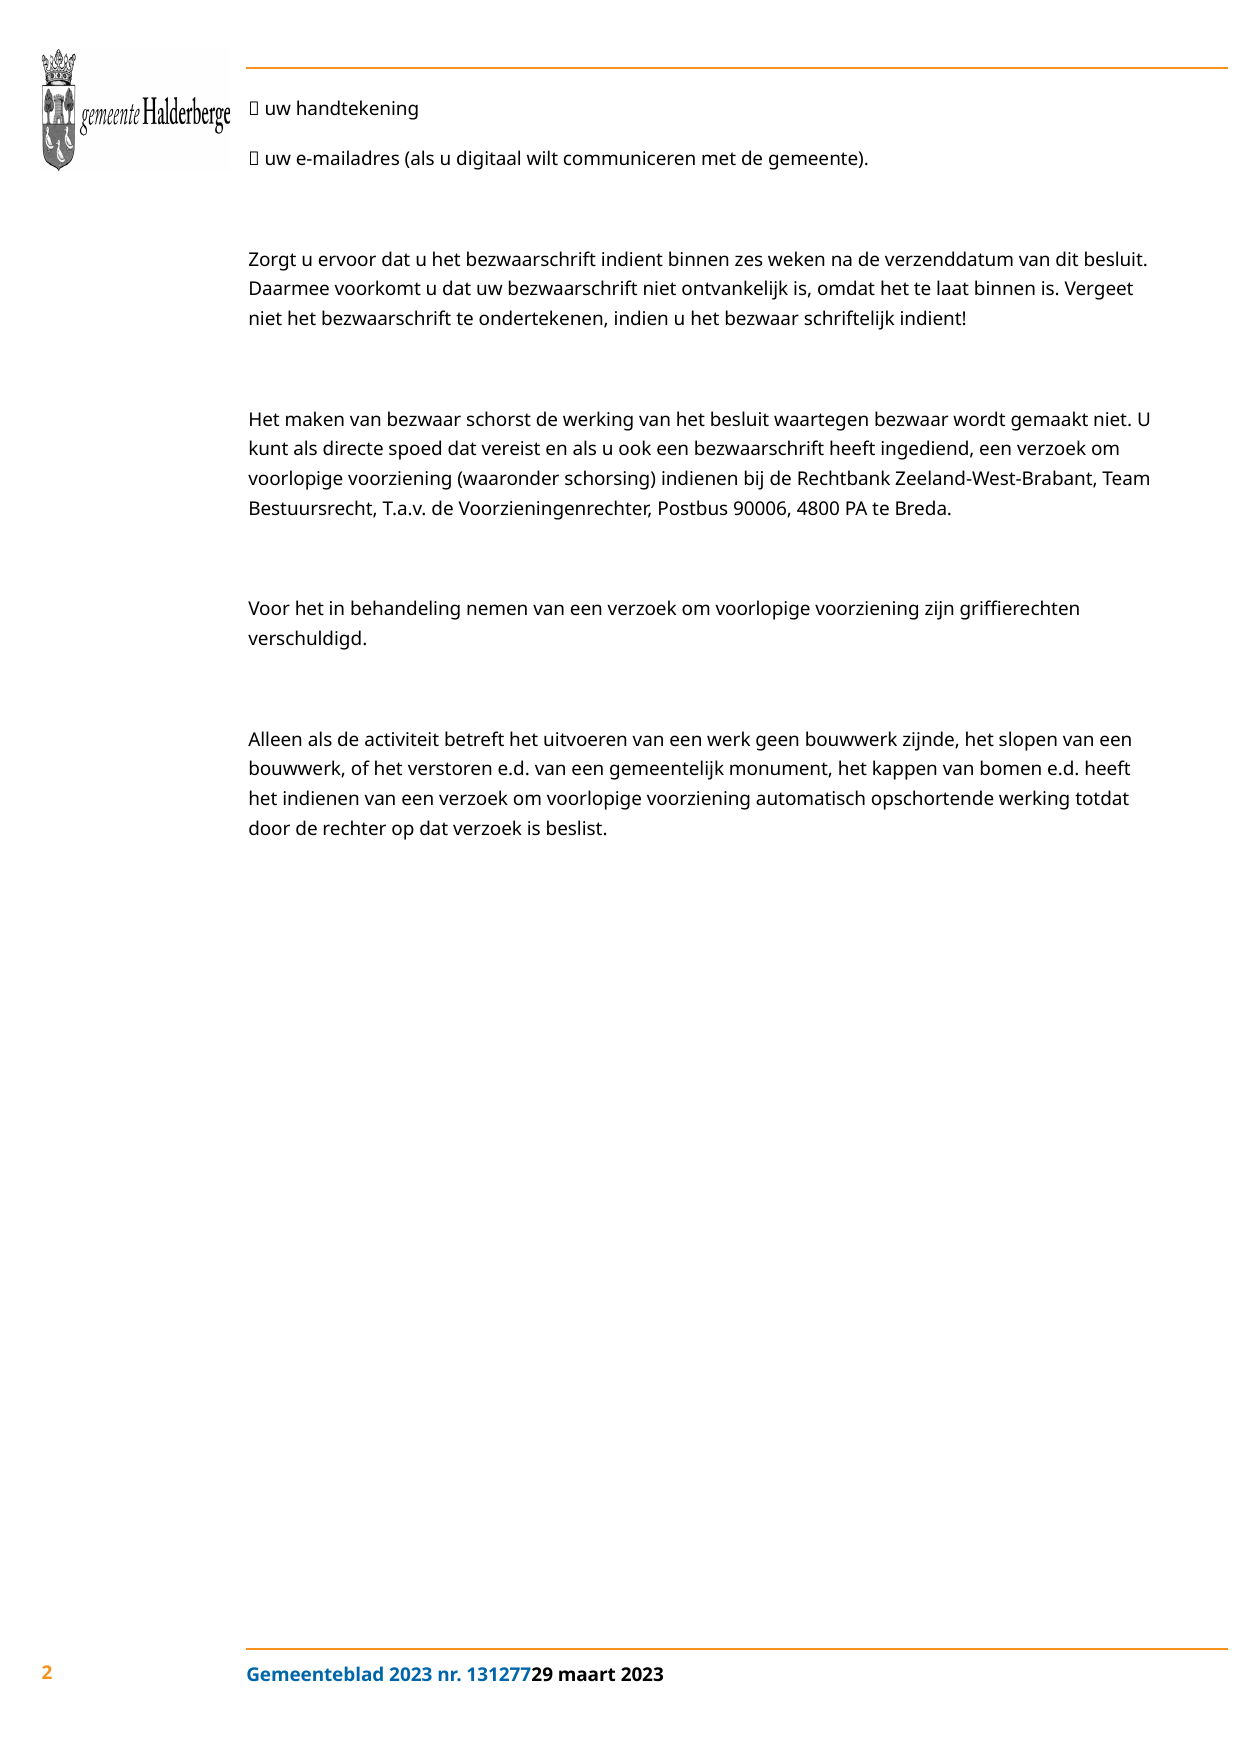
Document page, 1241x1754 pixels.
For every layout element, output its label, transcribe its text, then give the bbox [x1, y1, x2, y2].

text Voor het in behandeling nemen van een verzoek om voorlopige voorziening zijn griffierechten verschuldigd. [248, 596, 1152, 651]
picture [41, 47, 231, 172]
text Alleen als de activiteit betreft het uitvoeren van een werk geen bouwwerk zijnde, het slopen van een bouwwerk, of het verstoren e.d. van een gemeentelijk monument, het kappen van bomen e.d. heeft het indienen van een verzoek om voorlopige voorziening automatisch opschortende werking totdat door de rechter op dat verzoek is beslist. [248, 726, 1152, 841]
text Zorgt u ervoor dat u het bezwaarschrift indient binnen zes weken na de verzenddatum van dit besluit. Daarmee voorkomt u dat uw bezwaarschrift niet ontvankelijk is, omdat het te laat binnen is. Vergeet niet het bezwaarschrift te ondertekenen, indien u het bezwaar schriftelijk indient! [248, 246, 1152, 331]
text Het maken van bezwaar schorst de werking van het besluit waartegen bezwaar wordt gemaakt niet. U kunt als directe spoed dat vereist en als u ook een bezwaarschrift heeft ingediend, een verzoek om voorlopige voorziening (waaronder schorsing) indienen bij de Rechtbank Zeeland-West-Brabant, Team Bestuursrecht, T.a.v. de Voorzieningenrechter, Postbus 90006, 4800 PA te Breda. [248, 406, 1152, 521]
text  uw handtekening [248, 95, 1152, 121]
text  uw e-mailadres (als u digitaal wilt communiceren met de gemeente). [248, 145, 1152, 171]
